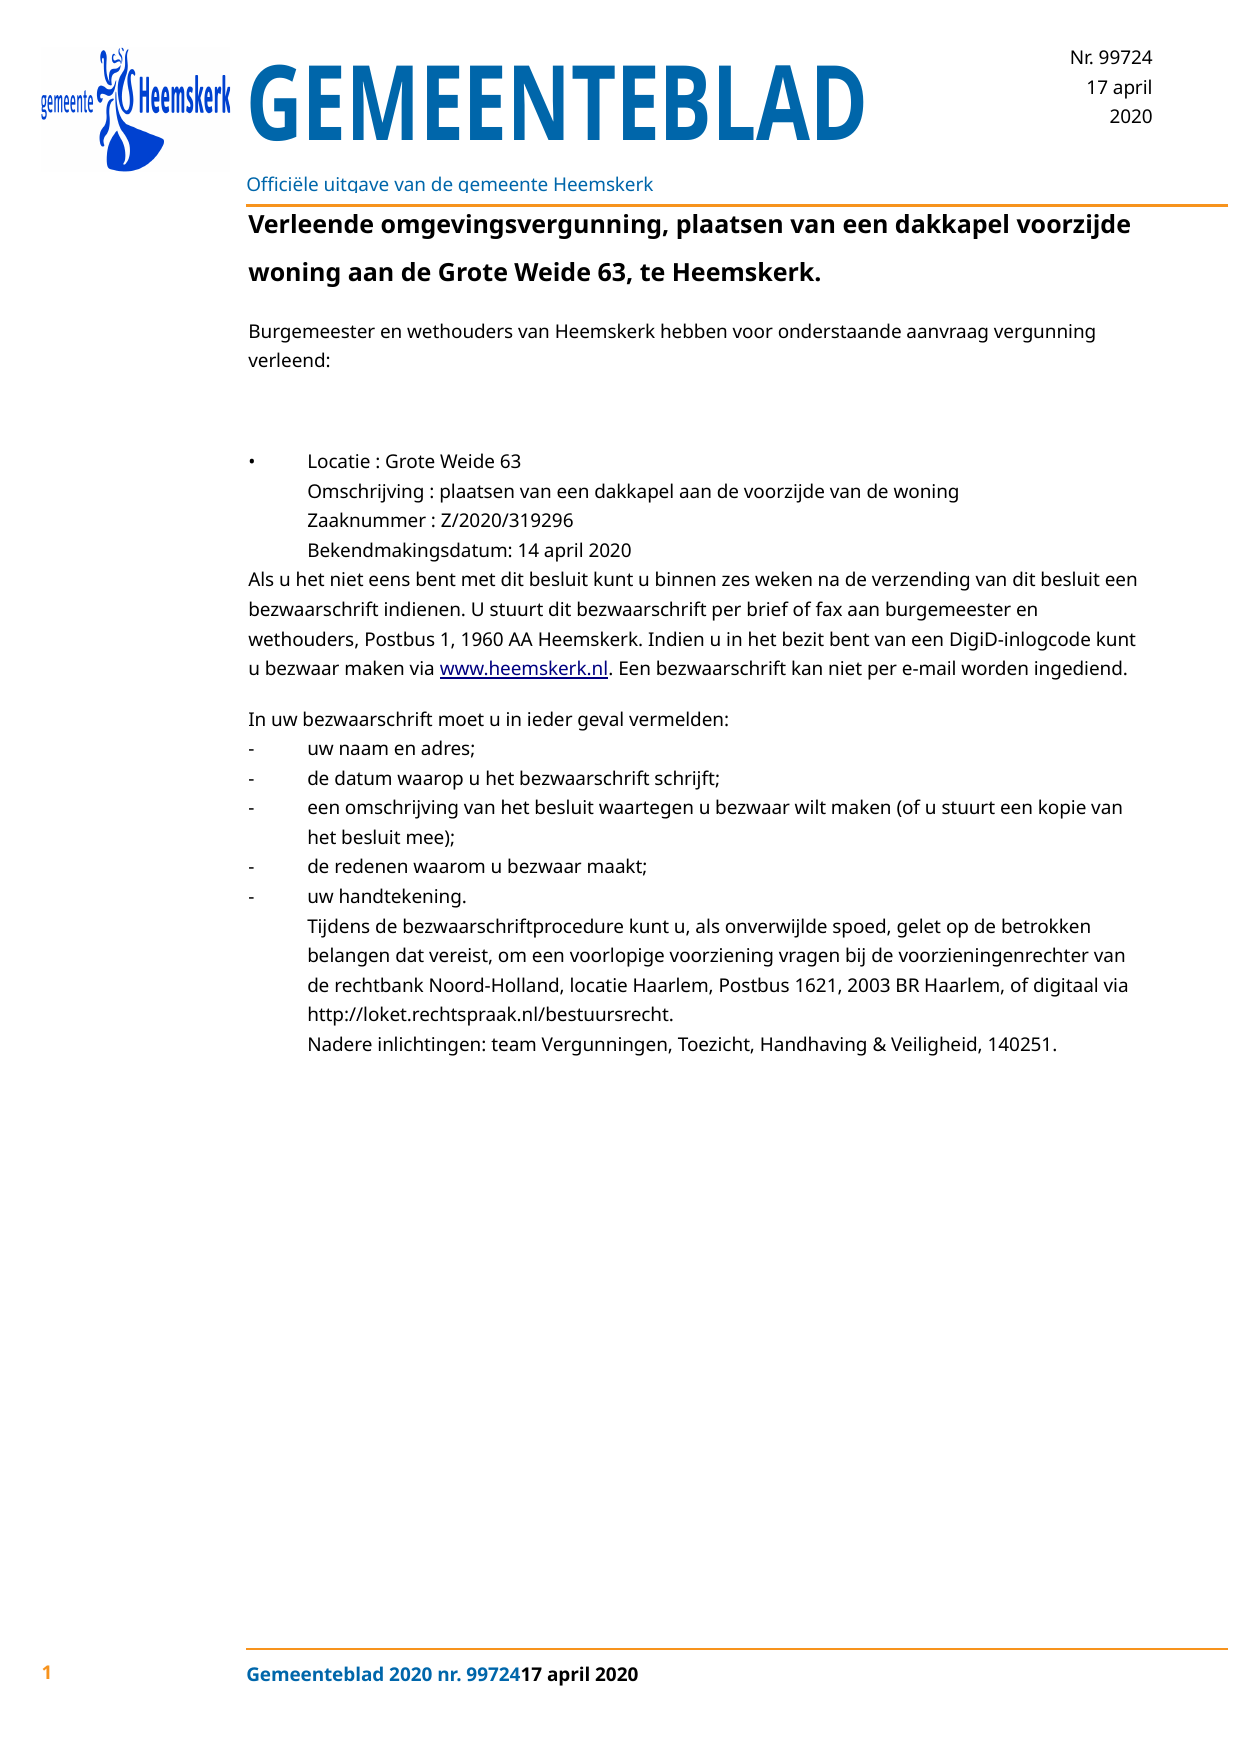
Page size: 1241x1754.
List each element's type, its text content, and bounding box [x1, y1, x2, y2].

list Tijdens de bezwaarschriftprocedure kunt u, als onverwijlde spoed, gelet op de betrokken belangen dat vereist, om een voorlopige voorziening vragen bij de voorzieningenrechter van de rechtbank Noord-Holland, locatie Haarlem, Postbus 1621, 2003 BR Haarlem, of digitaal via http://loket.rechtspraak.nl/bestuursrecht. [248, 913, 1152, 1027]
list Nadere inlichtingen: team Vergunningen, Toezicht, Handhaving & Veiligheid, 140251. [248, 1031, 1152, 1057]
list Bekendmakingsdatum: 14 april 2020 [248, 537, 1152, 563]
list Locatie : Grote Weide 63 [248, 448, 1152, 474]
list uw handtekening. [248, 883, 1152, 909]
list een omschrijving van het besluit waartegen u bezwaar wilt maken (of u stuurt een kopie van het besluit mee); [248, 794, 1152, 850]
picture [41, 47, 231, 172]
list Omschrijving : plaatsen van een dakkapel aan de voorzijde van de woning [248, 478, 1152, 504]
text In uw bezwaarschrift moet u in ieder geval vermelden: [248, 706, 1152, 732]
list Zaaknummer : Z/2020/319296 [248, 507, 1152, 533]
list uw naam en adres; [248, 735, 1152, 761]
text Als u het niet eens bent met dit besluit kunt u binnen zes weken na de verzending van dit besluit een bezwaarschrift indienen. U stuurt dit bezwaarschrift per brief of fax aan burgemeester en wethouders, Postbus 1, 1960 AA Heemskerk. Indien u in het bezit bent van een DigiD-inlogcode kunt u bezwaar maken via www.heemskerk.nl. Een bezwaarschrift kan niet per e-mail worden ingediend. [248, 567, 1152, 681]
text Verleende omgevingsvergunning, plaatsen van een dakkapel voorzijde woning aan de Grote Weide 63, te Heemskerk. [248, 207, 1152, 288]
list de redenen waarom u bezwaar maakt; [248, 854, 1152, 879]
list de datum waarop u het bezwaarschrift schrijft; [248, 765, 1152, 791]
text Burgemeester en wethouders van Heemskerk hebben voor onderstaande aanvraag vergunning verleend: [248, 318, 1152, 373]
